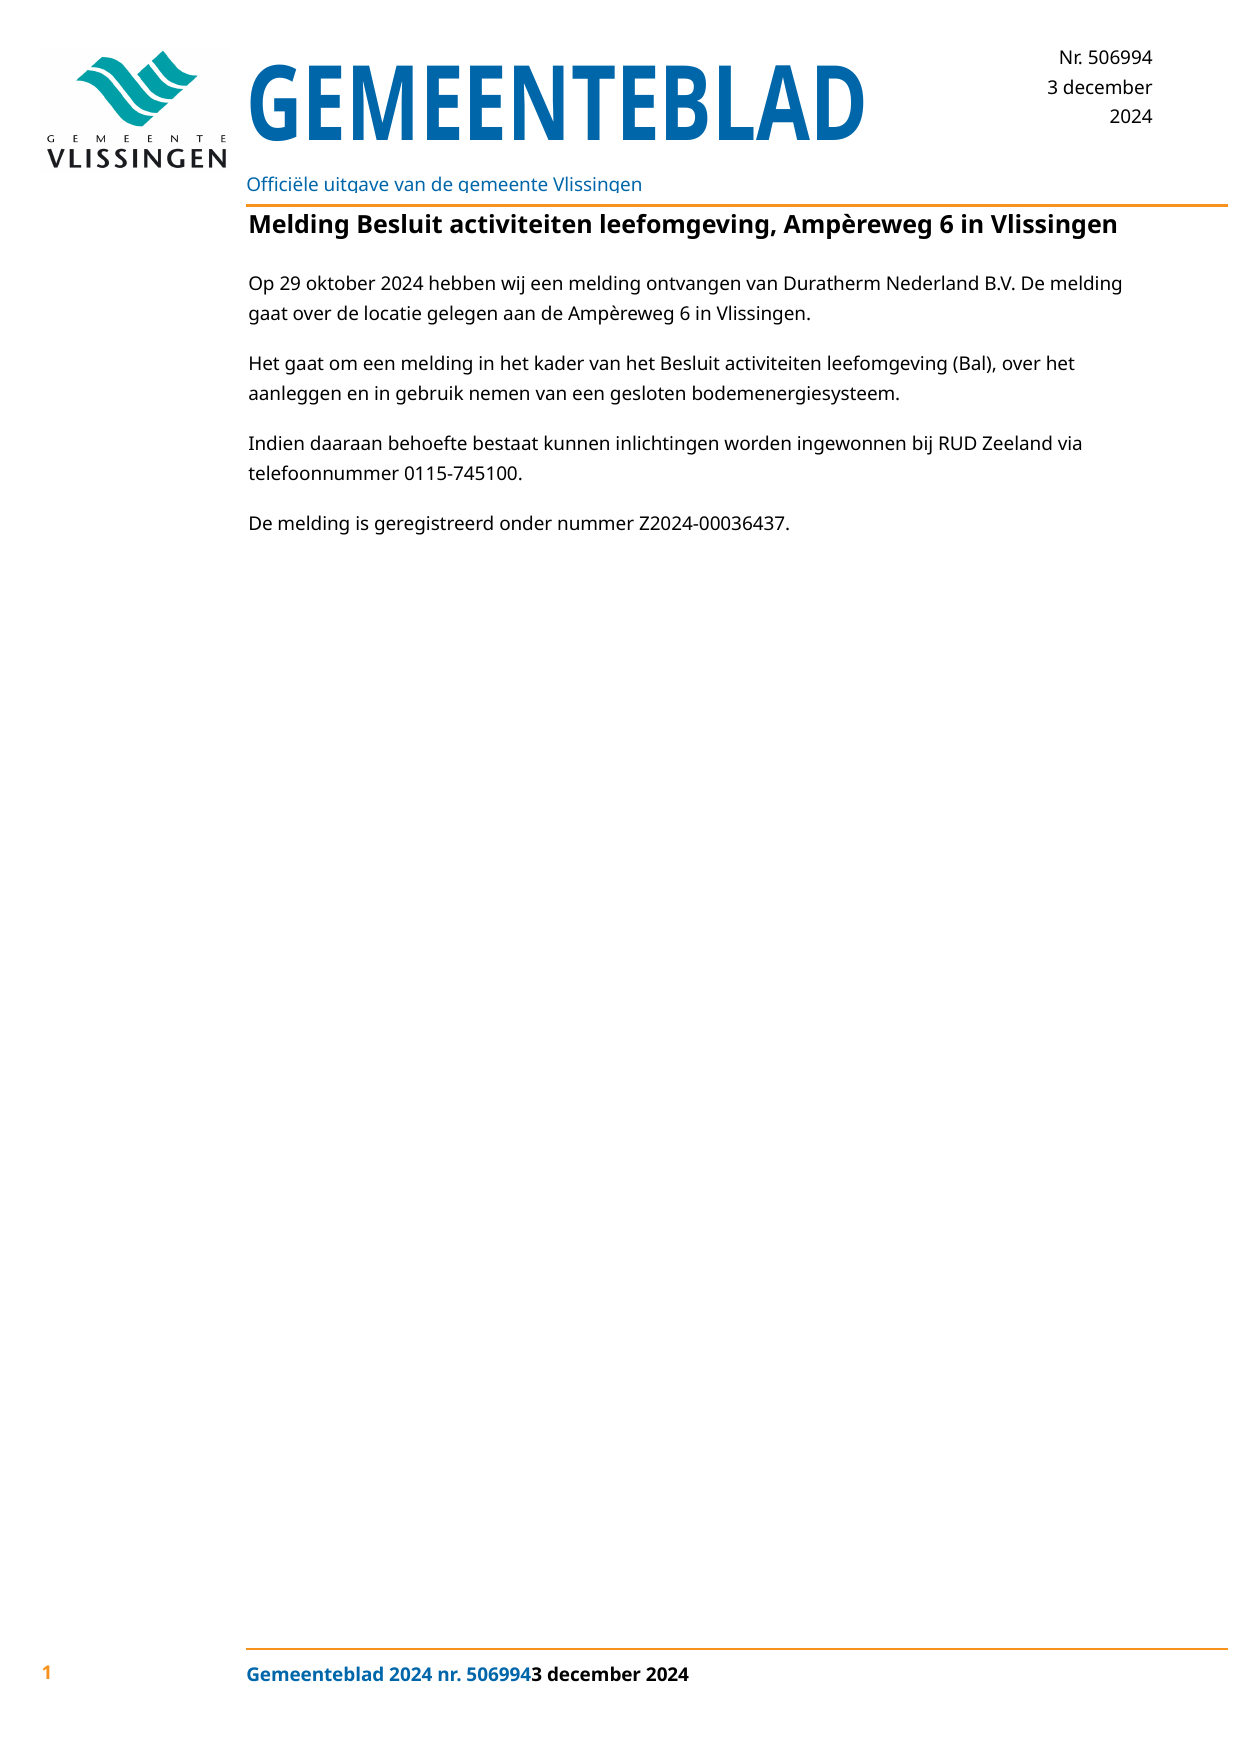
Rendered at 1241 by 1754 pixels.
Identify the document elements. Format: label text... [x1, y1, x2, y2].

text De melding is geregistreerd onder nummer Z2024-00036437. [248, 510, 1152, 536]
text Melding Besluit activiteiten leefomgeving, Ampèreweg 6 in Vlissingen [248, 207, 1152, 241]
text Indien daaraan behoefte bestaat kunnen inlichtingen worden ingewonnen bij RUD Zeeland via telefoonnummer 0115-745100. [248, 430, 1152, 486]
text Het gaat om een melding in het kader van het Besluit activiteiten leefomgeving (Bal), over het aanleggen en in gebruik nemen van een gesloten bodemenergiesysteem. [248, 350, 1152, 406]
picture [41, 47, 231, 172]
text Op 29 oktober 2024 hebben wij een melding ontvangen van Duratherm Nederland B.V. De melding gaat over de locatie gelegen aan de Ampèreweg 6 in Vlissingen. [248, 270, 1152, 326]
